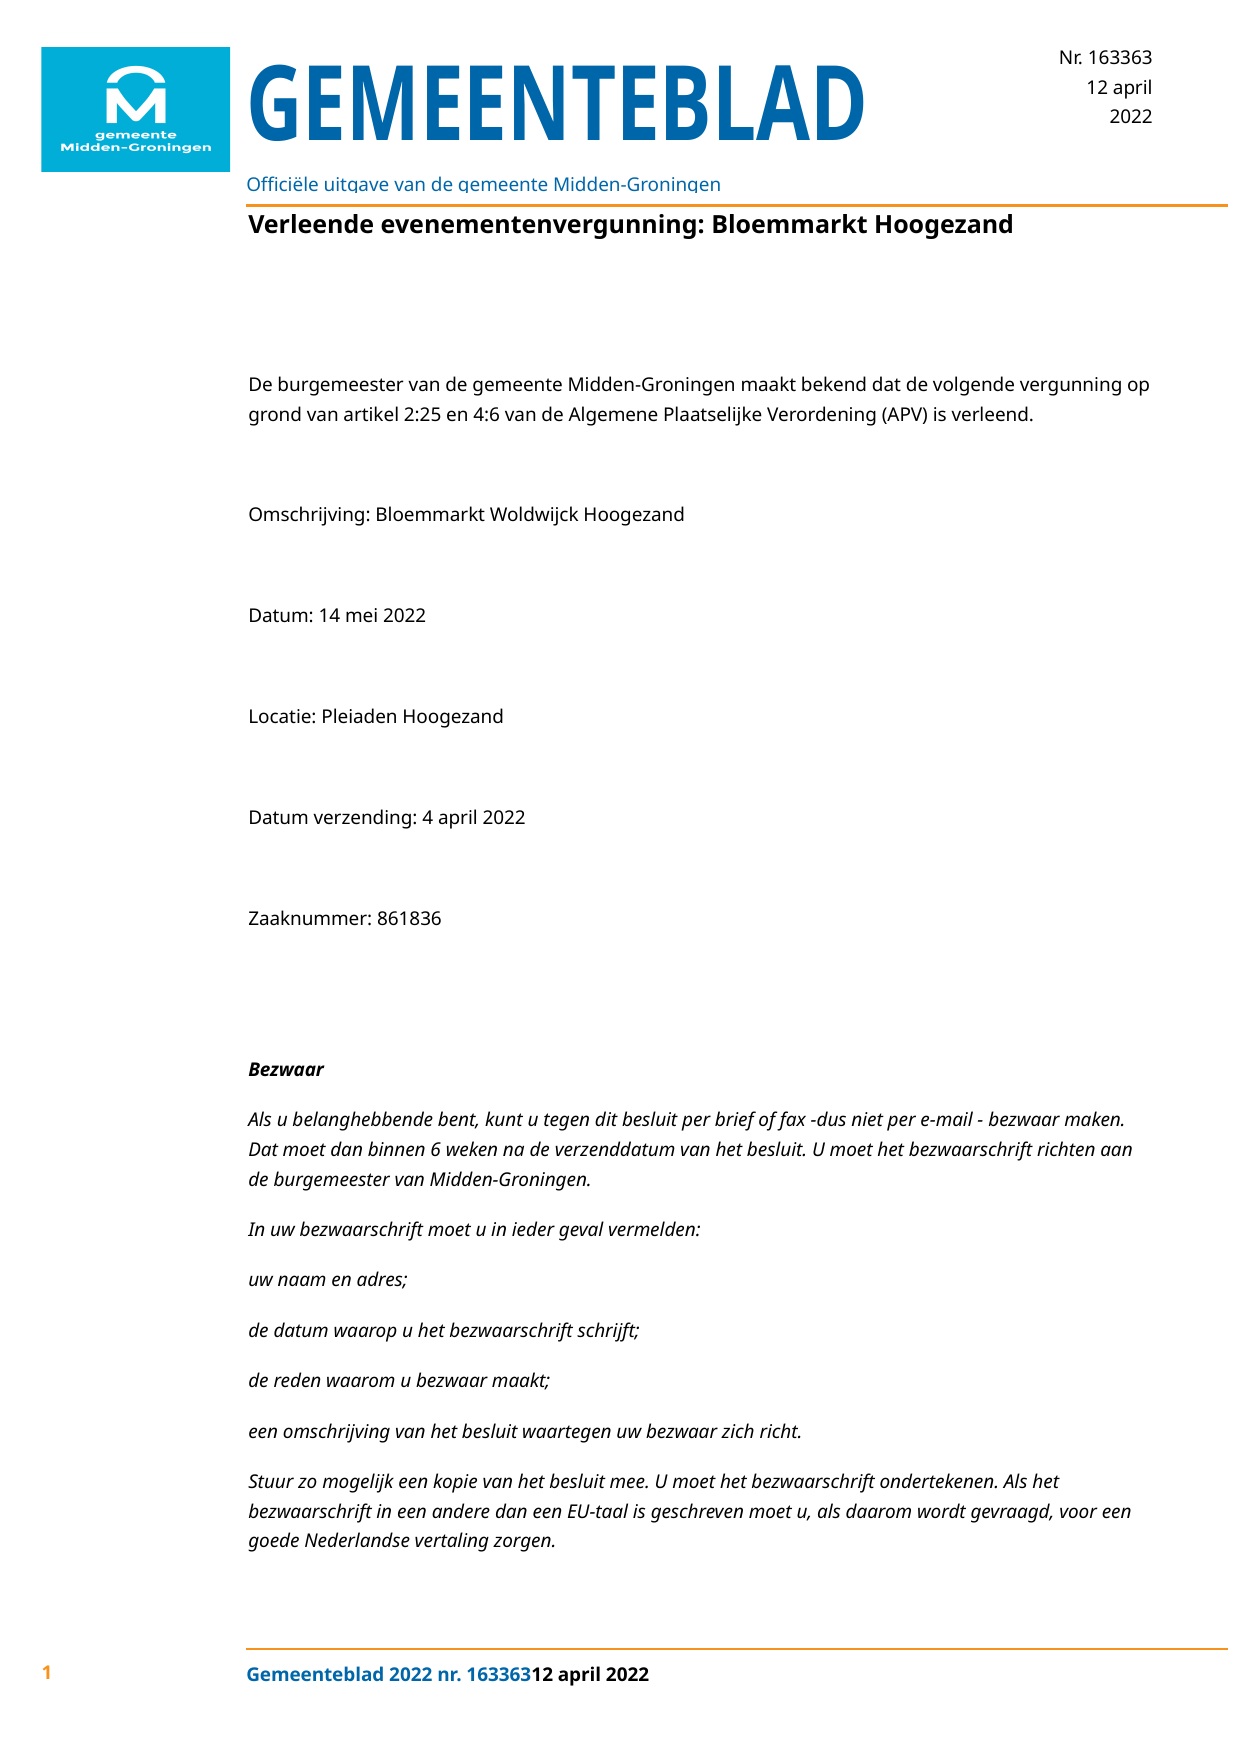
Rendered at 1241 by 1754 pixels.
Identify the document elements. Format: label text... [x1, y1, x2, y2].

text Als u belanghebbende bent, kunt u tegen dit besluit per brief of fax -dus niet per e-mail - bezwaar maken. Dat moet dan binnen 6 weken na de verzenddatum van het besluit. U moet het bezwaarschrift richten aan de burgemeester van Midden-Groningen. [248, 1107, 1152, 1191]
text Stuur zo mogelijk een kopie van het besluit mee. U moet het bezwaarschrift ondertekenen. Als het bezwaarschrift in een andere dan een EU-taal is geschreven moet u, als daarom wordt gevraagd, voor een goede Nederlandse vertaling zorgen. [248, 1468, 1152, 1553]
text Datum: 14 mei 2022 [248, 602, 1152, 628]
text Zaaknummer: 861836 [248, 905, 1152, 931]
text uw naam en adres; [248, 1267, 1152, 1292]
picture [107, 89, 165, 122]
text een omschrijving van het besluit waartegen uw bezwaar zich richt. [248, 1418, 1152, 1443]
text De burgemeester van de gemeente Midden-Groningen maakt bekend dat de volgende vergunning op grond van artikel 2:25 en 4:6 van de Algemene Plaatselijke Verordening (APV) is verleend. [248, 371, 1152, 426]
text de datum waarop u het bezwaarschrift schrijft; [248, 1317, 1152, 1343]
text Bezwaar [248, 1056, 1152, 1082]
text Locatie: Pleiaden Hoogezand [248, 703, 1152, 729]
text Verleende evenementenvergunning: Bloemmarkt Hoogezand [248, 207, 1152, 241]
text Datum verzending: 4 april 2022 [248, 804, 1152, 830]
text In uw bezwaarschrift moet u in ieder geval vermelden: [248, 1216, 1152, 1242]
picture [184, 146, 190, 153]
text de reden waarom u bezwaar maakt; [248, 1367, 1152, 1393]
picture [108, 66, 164, 82]
text Omschrijving: Bloemmarkt Woldwijck Hoogezand [248, 502, 1152, 527]
